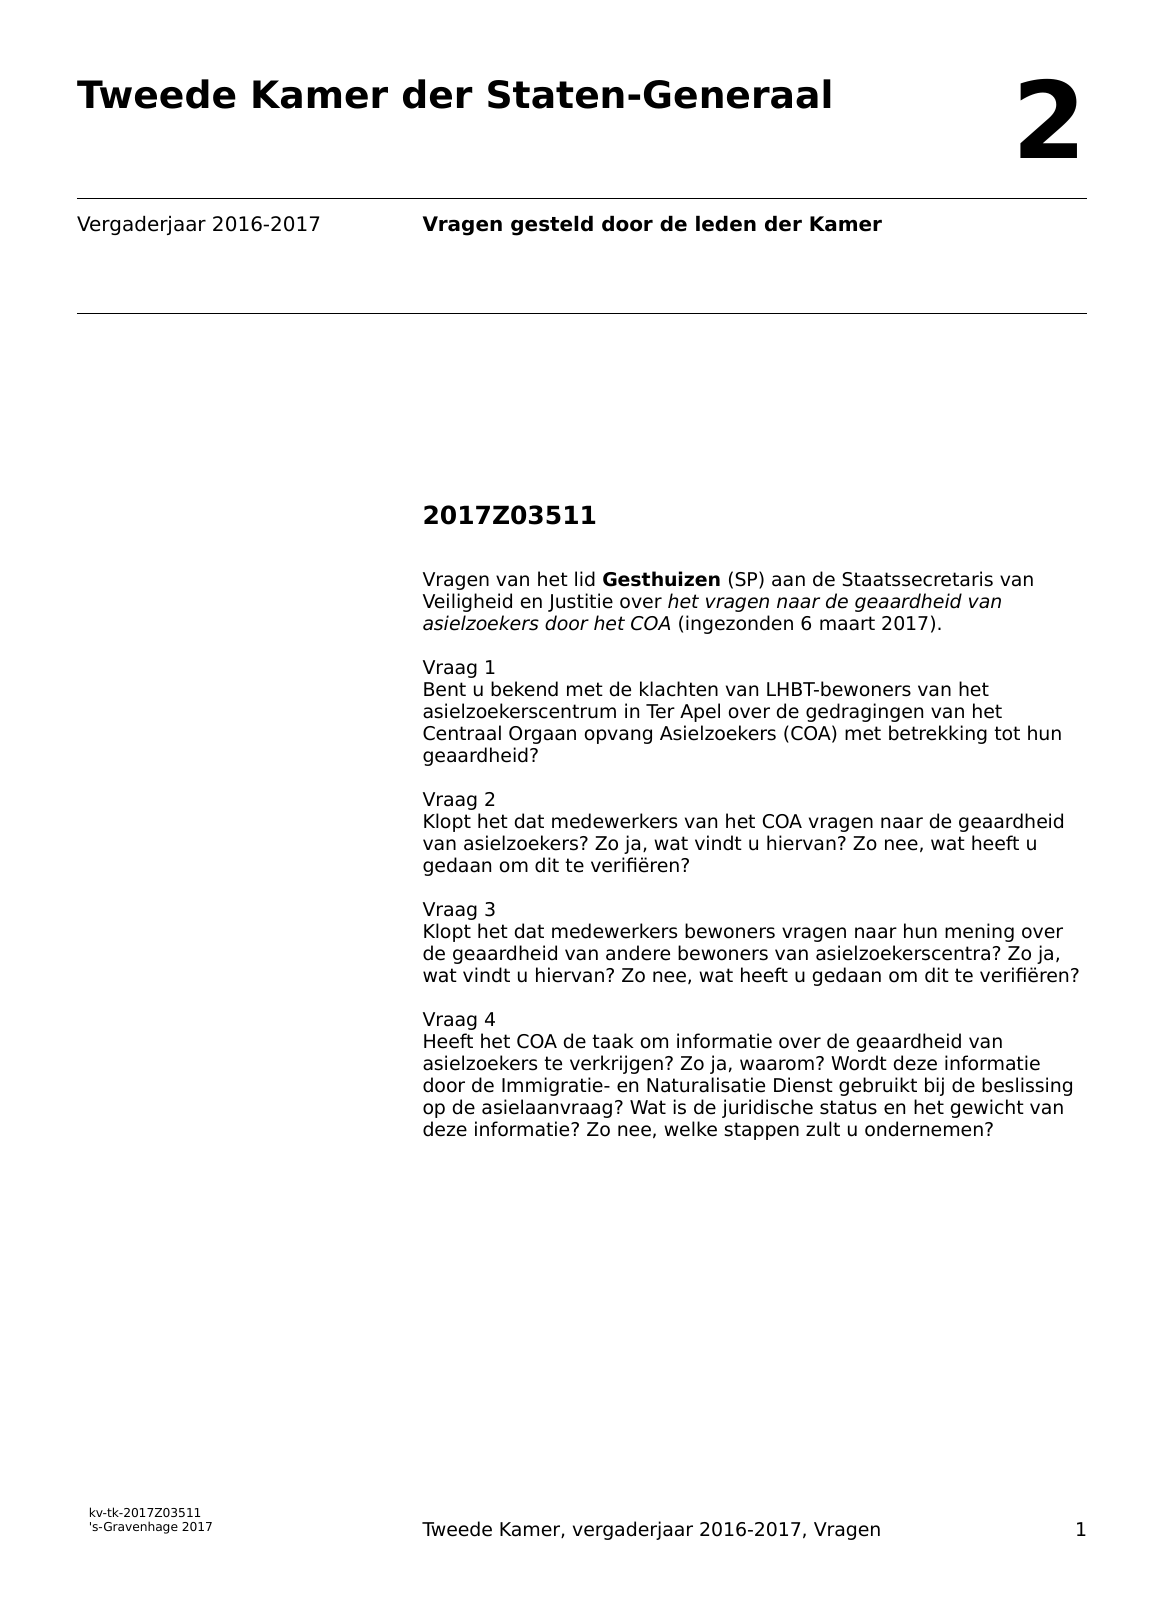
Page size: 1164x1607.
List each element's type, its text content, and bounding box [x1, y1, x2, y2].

text Heeft het COA de taak om informatie over de geaardheid van asielzoekers te verkrijgen? Zo ja, waarom? Wordt deze informatie door de Immigratie- en Naturalisatie Dienst gebruikt bij de beslissing op de asielaanvraag? Wat is de juridische status en het gewicht van deze informatie? Zo nee, welke stappen zult u ondernemen? [422, 1031, 1087, 1141]
table_cell Vergaderjaar 2016-2017 [77, 199, 422, 313]
text Vraag 4 [422, 1009, 1087, 1031]
table_header 2 [886, 59, 1087, 198]
text Vragen van het lid Gesthuizen (SP) aan de Staatssecretaris van Veiligheid en Justitie over het vragen naar de geaardheid van asielzoekers door het COA (ingezonden 6 maart 2017). [422, 569, 1087, 635]
table_cell Vragen gesteld door de leden der Kamer [422, 199, 1087, 313]
text Vraag 2 [422, 789, 1087, 811]
text 2017Z03511 [422, 501, 1087, 531]
table_header Tweede Kamer der Staten-Generaal [77, 59, 886, 198]
text Bent u bekend met de klachten van LHBT-bewoners van het asielzoekerscentrum in Ter Apel over de gedragingen van het Centraal Orgaan opvang Asielzoekers (COA) met betrekking tot hun geaardheid? [422, 679, 1087, 767]
text kv-tk-2017Z03511 [88, 1506, 323, 1520]
text Vraag 3 [422, 899, 1087, 921]
text 's-Gravenhage 2017 [88, 1520, 323, 1534]
text Klopt het dat medewerkers bewoners vragen naar hun mening over de geaardheid van andere bewoners van asielzoekerscentra? Zo ja, wat vindt u hiervan? Zo nee, wat heeft u gedaan om dit te verifiëren? [422, 921, 1087, 987]
text Vraag 1 [422, 657, 1087, 679]
text Klopt het dat medewerkers van het COA vragen naar de geaardheid van asielzoekers? Zo ja, wat vindt u hiervan? Zo nee, wat heeft u gedaan om dit te verifiëren? [422, 811, 1087, 877]
